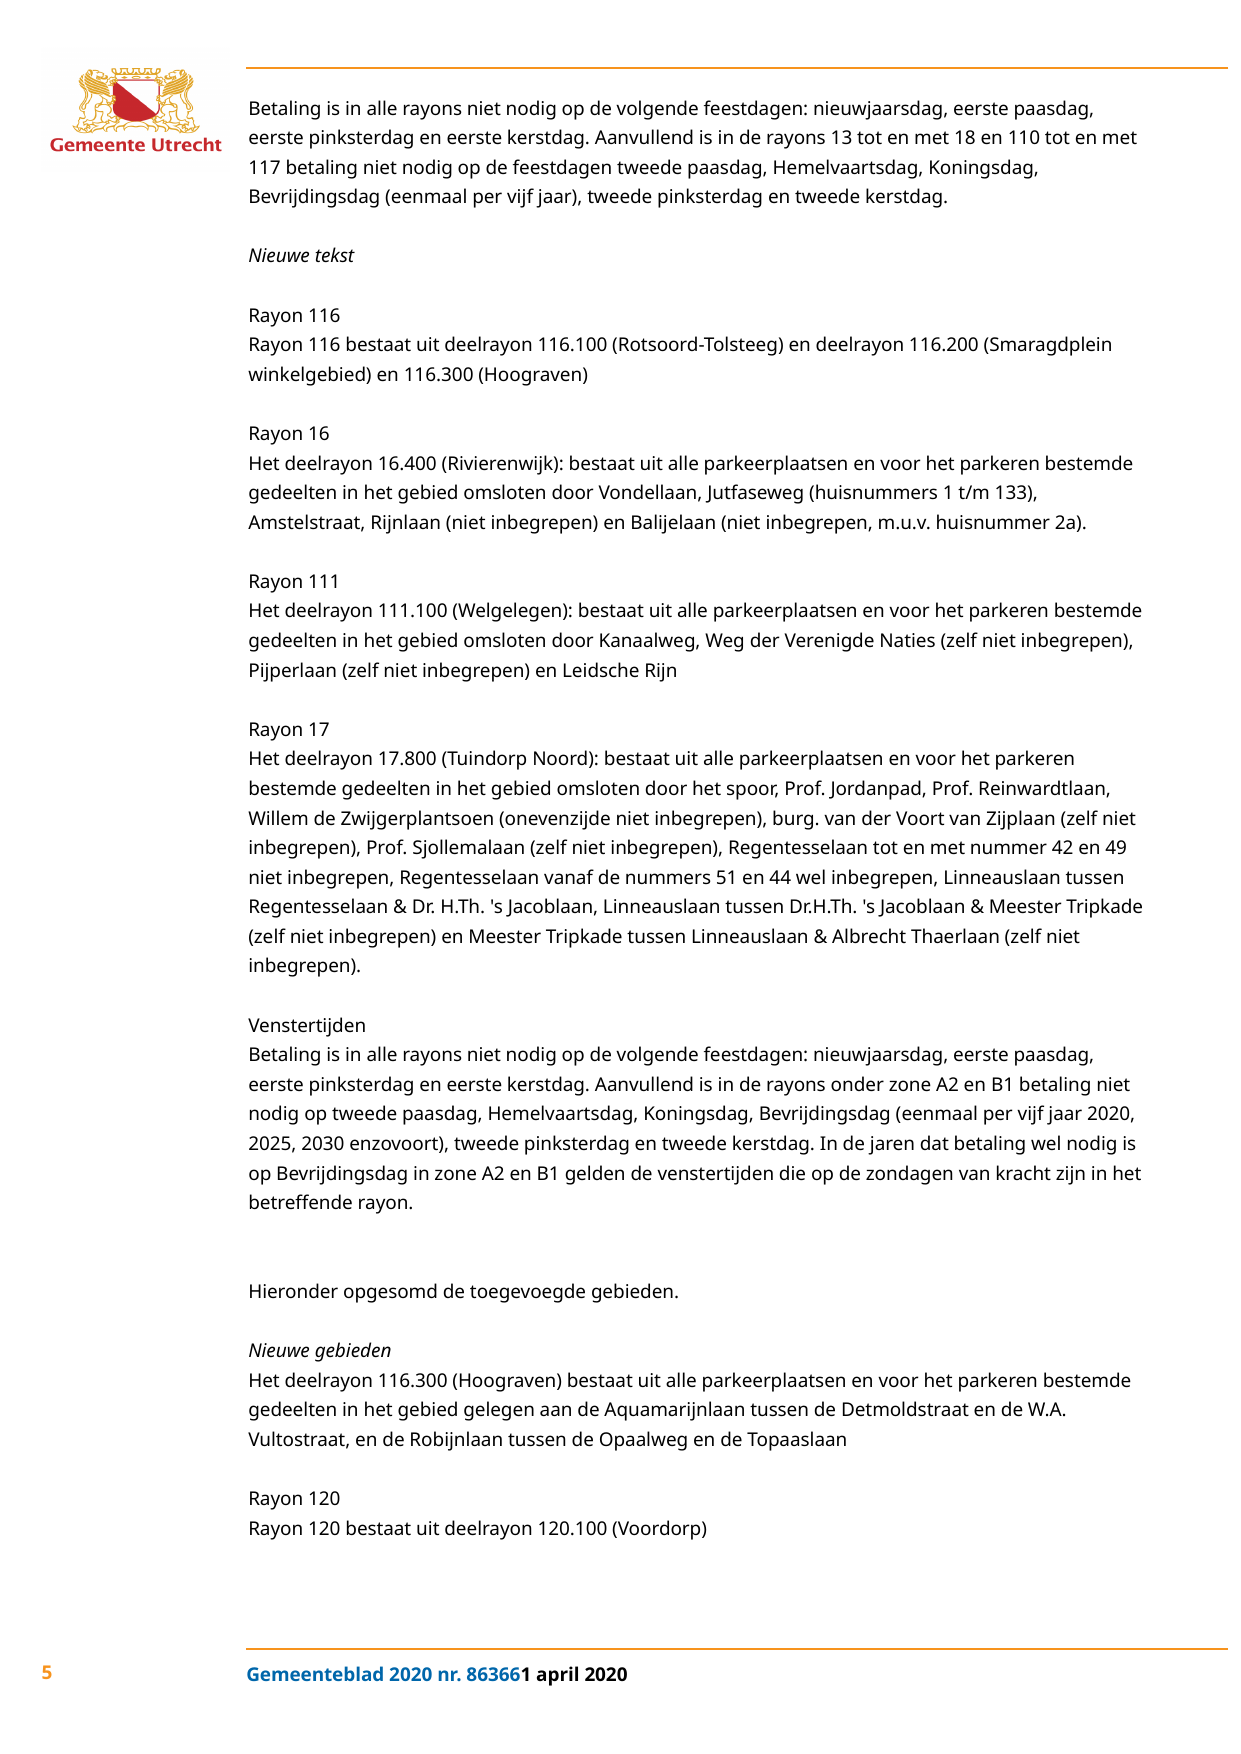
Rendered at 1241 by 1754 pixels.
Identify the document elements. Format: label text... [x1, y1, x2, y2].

text Rayon 116 [248, 302, 1152, 328]
text Rayon 17 [248, 716, 1152, 742]
text Rayon 120 bestaat uit deelrayon 120.100 (Voordorp) [248, 1515, 1152, 1541]
picture [41, 47, 231, 172]
text Venstertijden [248, 1012, 1152, 1038]
text Nieuwe tekst [248, 243, 1152, 268]
text Het deelrayon 17.800 (Tuindorp Noord): bestaat uit alle parkeerplaatsen en voor het parkeren bestemde gedeelten in het gebied omsloten door het spoor, Prof. Jordanpad, Prof. Reinwardtlaan, Willem de Zwijgerplantsoen (onevenzijde niet inbegrepen), burg. van der Voort van Zijplaan (zelf niet inbegrepen), Prof. Sjollemalaan (zelf niet inbegrepen), Regentesselaan tot en met nummer 42 en 49 niet inbegrepen, Regentesselaan vanaf de nummers 51 en 44 wel inbegrepen, Linneauslaan tussen Regentesselaan & Dr. H.Th. 's Jacoblaan, Linneauslaan tussen Dr.H.Th. 's Jacoblaan & Meester Tripkade (zelf niet inbegrepen) en Meester Tripkade tussen Linneauslaan & Albrecht Thaerlaan (zelf niet inbegrepen). [248, 746, 1152, 978]
text Nieuwe gebieden [248, 1337, 1152, 1363]
text Rayon 116 bestaat uit deelrayon 116.100 (Rotsoord-Tolsteeg) en deelrayon 116.200 (Smaragdplein winkelgebied) en 116.300 (Hoograven) [248, 331, 1152, 387]
text Rayon 120 [248, 1485, 1152, 1511]
text Het deelrayon 111.100 (Welgelegen): bestaat uit alle parkeerplaatsen en voor het parkeren bestemde gedeelten in het gebied omsloten door Kanaalweg, Weg der Verenigde Naties (zelf niet inbegrepen), Pijperlaan (zelf niet inbegrepen) en Leidsche Rijn [248, 598, 1152, 683]
text Rayon 16 [248, 420, 1152, 446]
text Het deelrayon 16.400 (Rivierenwijk): bestaat uit alle parkeerplaatsen en voor het parkeren bestemde gedeelten in het gebied omsloten door Vondellaan, Jutfaseweg (huisnummers 1 t/m 133), Amstelstraat, Rijnlaan (niet inbegrepen) en Balijelaan (niet inbegrepen, m.u.v. huisnummer 2a). [248, 450, 1152, 535]
text Het deelrayon 116.300 (Hoograven) bestaat uit alle parkeerplaatsen en voor het parkeren bestemde gedeelten in het gebied gelegen aan de Aquamarijnlaan tussen de Detmoldstraat en de W.A. Vultostraat, en de Robijnlaan tussen de Opaalweg en de Topaaslaan [248, 1367, 1152, 1452]
text Rayon 111 [248, 568, 1152, 594]
text Betaling is in alle rayons niet nodig op de volgende feestdagen: nieuwjaarsdag, eerste paasdag, eerste pinksterdag en eerste kerstdag. Aanvullend is in de rayons 13 tot en met 18 en 110 tot en met 117 betaling niet nodig op de feestdagen tweede paasdag, Hemelvaartsdag, Koningsdag, Bevrijdingsdag (eenmaal per vijf jaar), tweede pinksterdag en tweede kerstdag. [248, 95, 1152, 209]
text Hieronder opgesomd de toegevoegde gebieden. [248, 1278, 1152, 1304]
text Betaling is in alle rayons niet nodig op de volgende feestdagen: nieuwjaarsdag, eerste paasdag, eerste pinksterdag en eerste kerstdag. Aanvullend is in de rayons onder zone A2 en B1 betaling niet nodig op tweede paasdag, Hemelvaartsdag, Koningsdag, Bevrijdingsdag (eenmaal per vijf jaar 2020, 2025, 2030 enzovoort), tweede pinksterdag en tweede kerstdag. In de jaren dat betaling wel nodig is op Bevrijdingsdag in zone A2 en B1 gelden de venstertijden die op de zondagen van kracht zijn in het betreffende rayon. [248, 1041, 1152, 1215]
